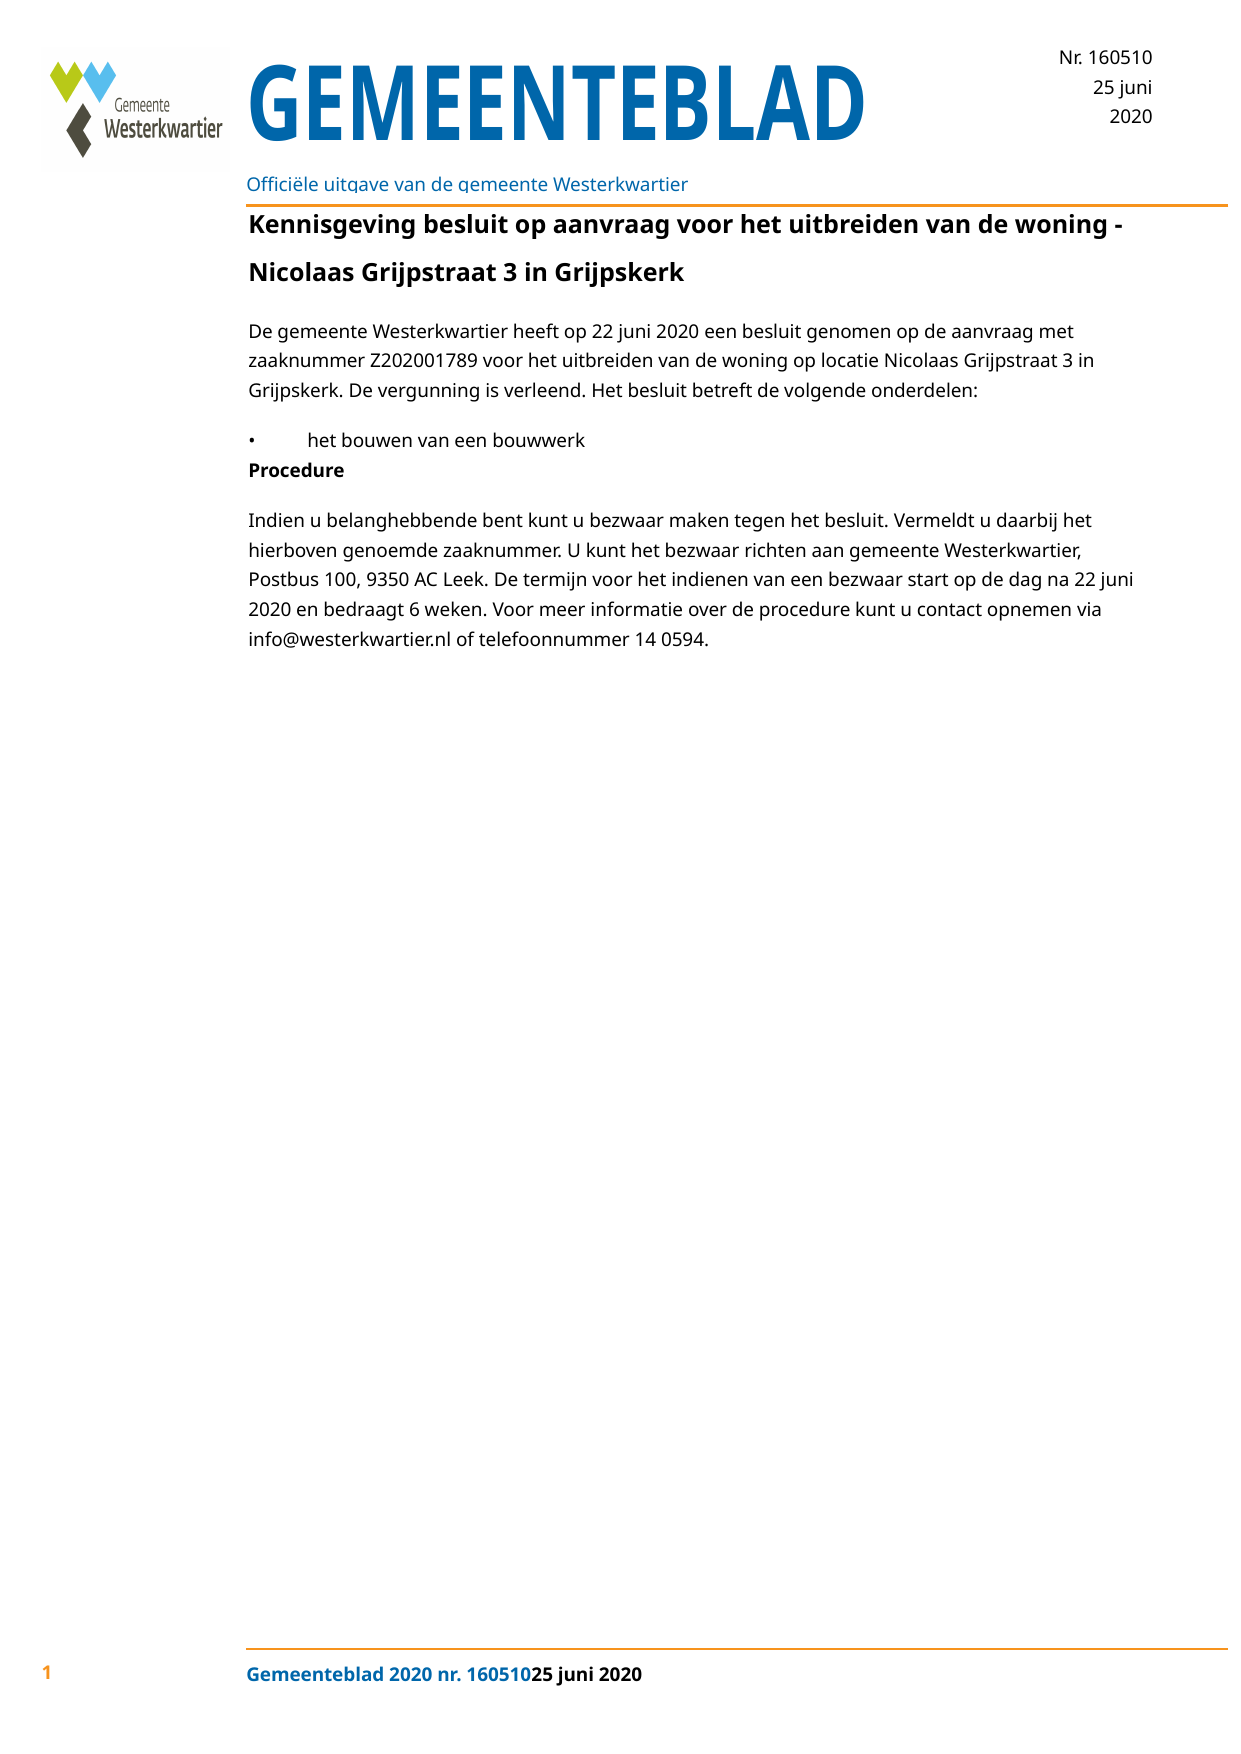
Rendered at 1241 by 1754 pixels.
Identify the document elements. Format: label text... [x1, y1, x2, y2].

text De gemeente Westerkwartier heeft op 22 juni 2020 een besluit genomen op de aanvraag met zaaknummer Z202001789 voor het uitbreiden van de woning op locatie Nicolaas Grijpstraat 3 in Grijpskerk. De vergunning is verleend. Het besluit betreft de volgende onderdelen: [248, 318, 1152, 403]
text Procedure [248, 457, 1152, 483]
text Indien u belanghebbende bent kunt u bezwaar maken tegen het besluit. Vermeldt u daarbij het hierboven genoemde zaaknummer. U kunt het bezwaar richten aan gemeente Westerkwartier, Postbus 100, 9350 AC Leek. De termijn voor het indienen van een bezwaar start op de dag na 22 juni 2020 en bedraagt 6 weken. Voor meer informatie over de procedure kunt u contact opnemen via info@westerkwartier.nl of telefoonnummer 14 0594. [248, 507, 1152, 652]
list het bouwen van een bouwwerk [248, 427, 1152, 453]
picture [41, 47, 231, 172]
text Kennisgeving besluit op aanvraag voor het uitbreiden van de woning - Nicolaas Grijpstraat 3 in Grijpskerk [248, 207, 1152, 288]
